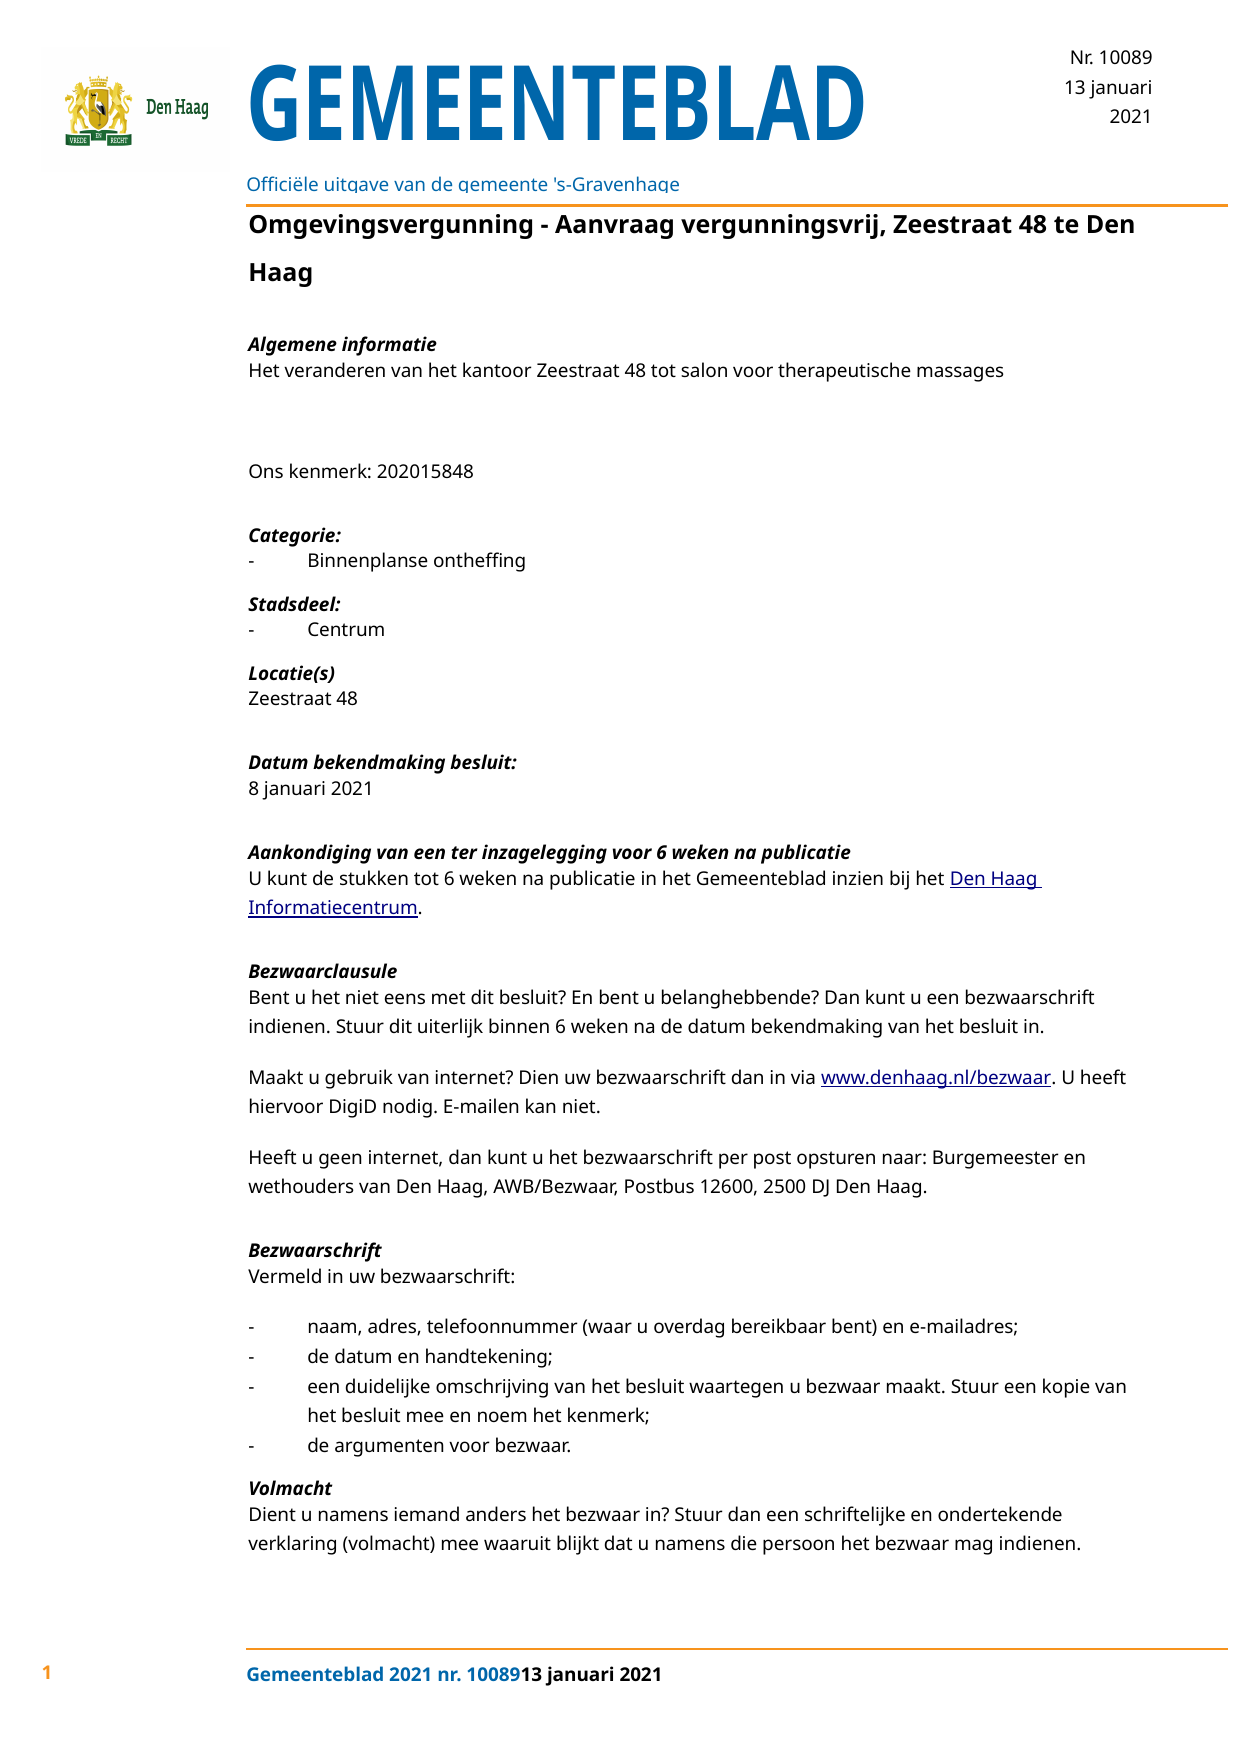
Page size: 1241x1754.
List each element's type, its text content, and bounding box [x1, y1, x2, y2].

list naam, adres, telefoonnummer (waar u overdag bereikbaar bent) en e-mailadres; [248, 1314, 1152, 1339]
text Dient u namens iemand anders het bezwaar in? Stuur dan een schriftelijke en ondertekende verklaring (volmacht) mee waaruit blijkt dat u namens die persoon het bezwaar mag indienen. [248, 1501, 1152, 1556]
text Aankondiging van een ter inzagelegging voor 6 weken na publicatie [248, 839, 1152, 865]
text Het veranderen van het kantoor Zeestraat 48 tot salon voor therapeutische massages [248, 357, 1152, 383]
text Bezwaarclausule [248, 958, 1152, 984]
text Categorie: [248, 522, 1152, 548]
text Heeft u geen internet, dan kunt u het bezwaarschrift per post opsturen naar: Burgemeester en wethouders van Den Haag, AWB/Bezwaar, Postbus 12600, 2500 DJ Den Haag. [248, 1144, 1152, 1199]
list Centrum [248, 617, 1152, 642]
text Ons kenmerk: 202015848 [248, 458, 1152, 484]
list de datum en handtekening; [248, 1343, 1152, 1369]
text Bezwaarschrift [248, 1238, 1152, 1263]
text Bent u het niet eens met dit besluit? En bent u belanghebbende? Dan kunt u een bezwaarschrift indienen. Stuur dit uiterlijk binnen 6 weken na de datum bekendmaking van het besluit in. [248, 984, 1152, 1039]
text Maakt u gebruik van internet? Dien uw bezwaarschrift dan in via www.denhaag.nl/bezwaar. U heeft hiervoor DigiD nodig. E-mailen kan niet. [248, 1064, 1152, 1119]
text 8 januari 2021 [248, 775, 1152, 801]
text Omgevingsvergunning - Aanvraag vergunningsvrij, Zeestraat 48 te Den Haag [248, 207, 1152, 288]
list een duidelijke omschrijving van het besluit waartegen u bezwaar maakt. Stuur een kopie van het besluit mee en noem het kenmerk; [248, 1373, 1152, 1428]
text Zeestraat 48 [248, 685, 1152, 711]
text Stadsdeel: [248, 591, 1152, 617]
text Algemene informatie [248, 331, 1152, 357]
text Datum bekendmaking besluit: [248, 749, 1152, 775]
list de argumenten voor bezwaar. [248, 1432, 1152, 1458]
text U kunt de stukken tot 6 weken na publicatie in het Gemeenteblad inzien bij het Den Haag Informatiecentrum. [248, 865, 1152, 920]
text Vermeld in uw bezwaarschrift: [248, 1263, 1152, 1289]
list Binnenplanse ontheffing [248, 548, 1152, 573]
picture [41, 47, 231, 172]
text Locatie(s) [248, 660, 1152, 685]
text Volmacht [248, 1475, 1152, 1501]
